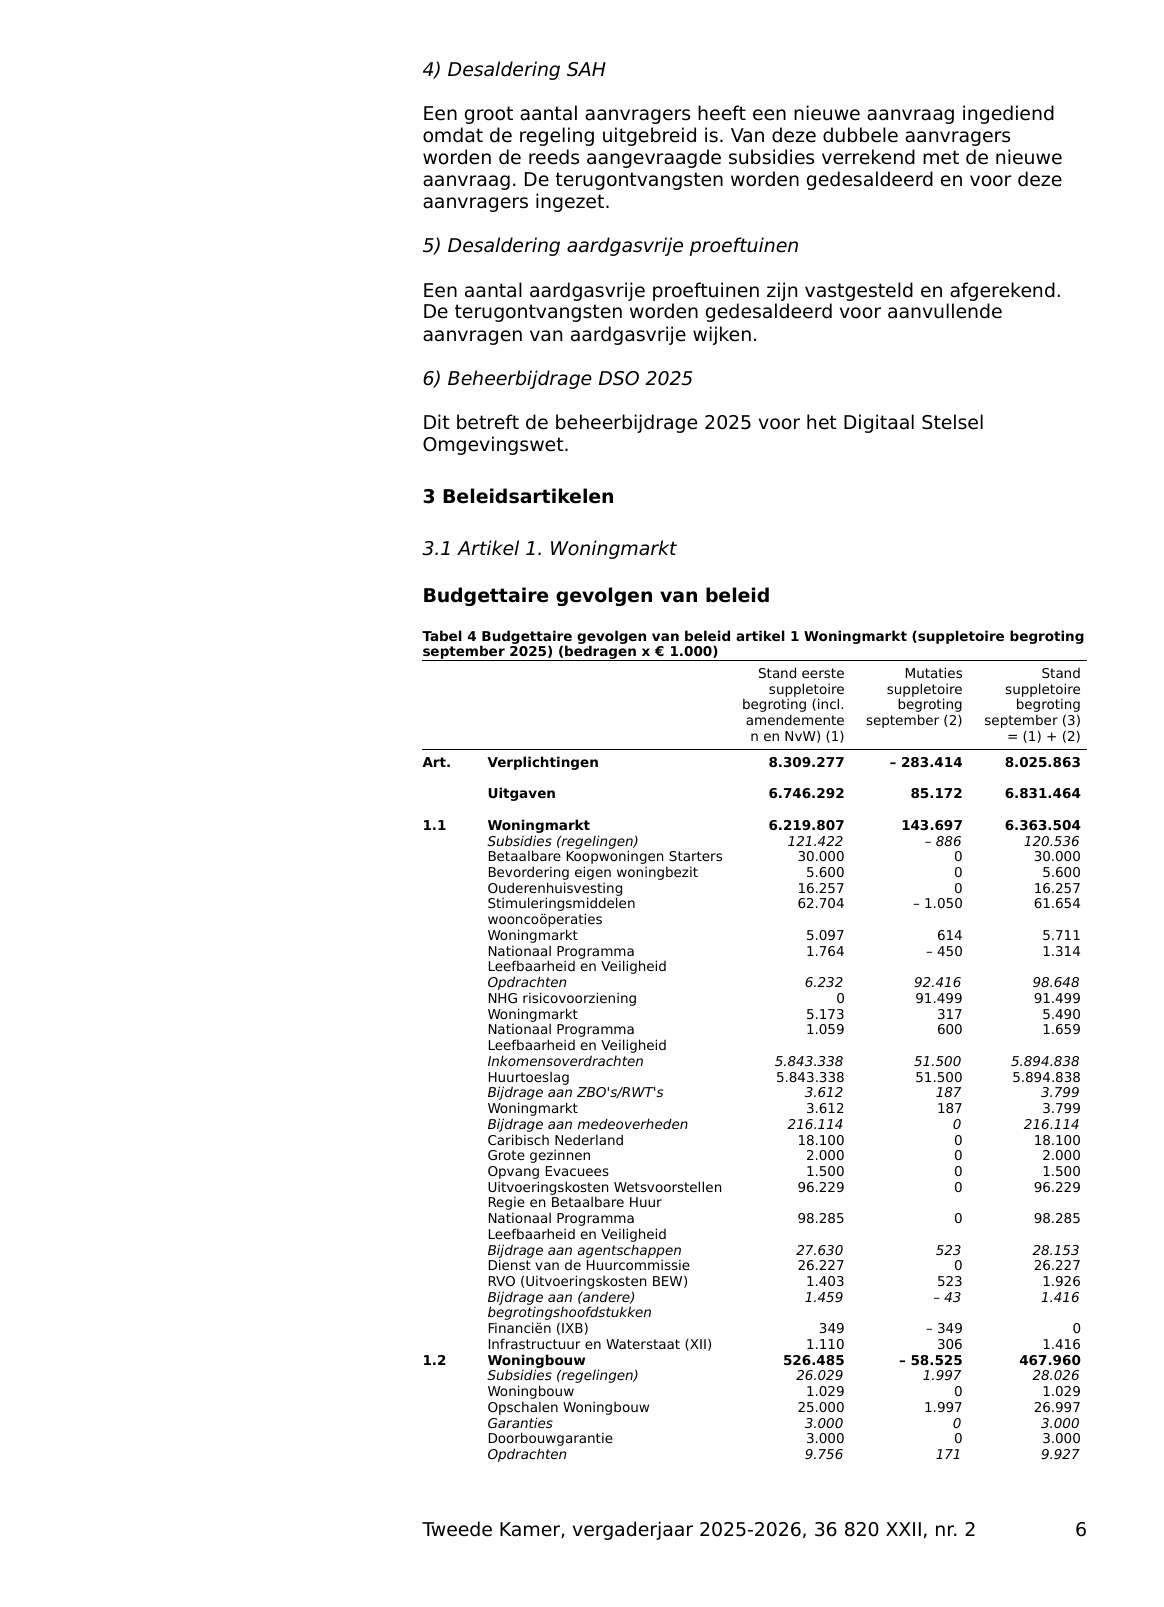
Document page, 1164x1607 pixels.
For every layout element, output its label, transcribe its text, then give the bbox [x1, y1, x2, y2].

table_cell 6.746.292 [732, 786, 850, 802]
table_cell 0 [850, 1148, 968, 1164]
table_cell 0 [850, 1384, 968, 1400]
table_cell Woningbouw [481, 1384, 732, 1400]
table_cell [422, 1132, 481, 1148]
table_cell [481, 771, 732, 786]
table_cell [422, 1384, 481, 1400]
table_cell [422, 1243, 481, 1258]
table_cell 1.416 [969, 1337, 1087, 1352]
table_cell Ouderenhuisvesting [481, 881, 732, 896]
table_cell 1.500 [732, 1164, 850, 1179]
table_cell 317 [850, 1006, 968, 1022]
table_cell – 283.414 [850, 750, 968, 771]
table_cell Grote gezinnen [481, 1148, 732, 1164]
table_cell Opdrachten [481, 975, 732, 991]
table_cell 121.422 [732, 834, 850, 849]
table_cell [969, 771, 1087, 786]
table_cell [422, 786, 481, 802]
table_cell Stand eerste suppletoire begroting (incl. amendementen en NvW) (1) [732, 661, 850, 749]
subtitle 4) Desaldering SAH [422, 59, 1087, 81]
table_cell Bijdrage aan agentschappen [481, 1243, 732, 1258]
table_cell 6.219.807 [732, 818, 850, 833]
table_cell 1.110 [732, 1337, 850, 1352]
table_cell 30.000 [969, 849, 1087, 865]
table_cell Bevordering eigen woningbezit [481, 865, 732, 881]
table_cell Infrastructuur en Waterstaat (XII) [481, 1337, 732, 1352]
table_cell Opvang Evacuees [481, 1164, 732, 1179]
table_cell 2.000 [969, 1148, 1087, 1164]
table_cell [481, 802, 732, 818]
table_cell 1.926 [969, 1274, 1087, 1289]
table_cell [422, 661, 481, 749]
table_cell 5.600 [969, 865, 1087, 881]
table_cell 0 [850, 1415, 968, 1431]
table_cell 3.000 [732, 1431, 850, 1447]
table_cell Bijdrage aan (andere) begrotingshoofdstukken [481, 1290, 732, 1321]
table_cell [422, 1117, 481, 1132]
table_cell 1.416 [969, 1290, 1087, 1321]
table_cell [422, 1290, 481, 1321]
table_cell 98.648 [969, 975, 1087, 991]
table_cell 0 [732, 991, 850, 1006]
table_cell [422, 1447, 481, 1463]
text Een aantal aardgasvrije proeftuinen zijn vastgesteld en afgerekend. De terugontvangsten worden gedesaldeerd voor aanvullende aanvragen van aardgasvrije wijken. [422, 279, 1087, 345]
table_cell Opdrachten [481, 1447, 732, 1463]
table_cell 1.459 [732, 1290, 850, 1321]
table_cell 96.229 [732, 1180, 850, 1211]
table_cell 18.100 [732, 1132, 850, 1148]
table_cell [481, 661, 732, 749]
table_cell – 43 [850, 1290, 968, 1321]
table_cell 26.997 [969, 1400, 1087, 1415]
table_cell 187 [850, 1101, 968, 1117]
table_cell 6.831.464 [969, 786, 1087, 802]
table_cell – 450 [850, 944, 968, 975]
table_cell – 1.050 [850, 896, 968, 928]
table_cell Financiën (IXB) [481, 1321, 732, 1337]
table_cell 26.227 [969, 1258, 1087, 1274]
table_cell 600 [850, 1022, 968, 1054]
table_cell [422, 1431, 481, 1447]
table_cell 0 [850, 1211, 968, 1242]
table_cell Mutaties suppletoire begroting september (2) [850, 661, 968, 749]
table_cell 216.114 [732, 1117, 850, 1132]
table_cell [422, 834, 481, 849]
table_cell [422, 849, 481, 865]
table_cell [422, 1368, 481, 1384]
table_cell [422, 1274, 481, 1289]
table_cell 3.000 [969, 1431, 1087, 1447]
subtitle 3 Beleidsartikelen [422, 486, 1087, 508]
table_cell 5.843.338 [732, 1054, 850, 1069]
subtitle 6) Beheerbijdrage DSO 2025 [422, 368, 1087, 389]
table_cell 120.536 [969, 834, 1087, 849]
table_cell Bijdrage aan medeoverheden [481, 1117, 732, 1132]
table_cell 0 [969, 1321, 1087, 1337]
table_cell 0 [850, 1431, 968, 1447]
table_cell 143.697 [850, 818, 968, 833]
table_cell Subsidies (regelingen) [481, 834, 732, 849]
table_cell [732, 771, 850, 786]
table_cell 3.612 [732, 1101, 850, 1117]
table_cell [422, 975, 481, 991]
table_cell Caribisch Nederland [481, 1132, 732, 1148]
table_cell 28.026 [969, 1368, 1087, 1384]
table_cell 5.173 [732, 1006, 850, 1022]
table_cell 216.114 [969, 1117, 1087, 1132]
table_cell Uitvoeringskosten Wetsvoorstellen Regie en Betaalbare Huur [481, 1180, 732, 1211]
table_cell Garanties [481, 1415, 732, 1431]
table_cell 3.000 [969, 1415, 1087, 1431]
table_cell 51.500 [850, 1069, 968, 1085]
table_cell 0 [850, 881, 968, 896]
table_cell Woningmarkt [481, 1101, 732, 1117]
table_cell 26.227 [732, 1258, 850, 1274]
table_cell 523 [850, 1274, 968, 1289]
table_cell 0 [850, 1180, 968, 1211]
table_cell 1.029 [732, 1384, 850, 1400]
table_cell 8.025.863 [969, 750, 1087, 771]
table_cell [422, 1180, 481, 1211]
table_cell – 886 [850, 834, 968, 849]
table_cell 51.500 [850, 1054, 968, 1069]
table_cell – 58.525 [850, 1353, 968, 1368]
table_cell RVO (Uitvoeringskosten BEW) [481, 1274, 732, 1289]
table_cell Stand suppletoire begroting september (3) = (1) + (2) [969, 661, 1087, 749]
table_cell 1.764 [732, 944, 850, 975]
table_cell [422, 1085, 481, 1101]
text Een groot aantal aanvragers heeft een nieuwe aanvraag ingediend omdat de regeling uitgebreid is. Van deze dubbele aanvragers worden de reeds aangevraagde subsidies verrekend met de nieuwe aanvraag. De terugontvangsten worden gedesaldeerd en voor deze aanvragers ingezet. [422, 103, 1087, 213]
table_cell 526.485 [732, 1353, 850, 1368]
table_cell 92.416 [850, 975, 968, 991]
table_cell 85.172 [850, 786, 968, 802]
table_cell 1.059 [732, 1022, 850, 1054]
text Dit betreft de beheerbijdrage 2025 voor het Digitaal Stelsel Omgevingswet. [422, 412, 1087, 456]
table_cell 1.403 [732, 1274, 850, 1289]
table_cell [422, 1211, 481, 1242]
table_cell 3.000 [732, 1415, 850, 1431]
table_cell 306 [850, 1337, 968, 1352]
table_cell 0 [850, 849, 968, 865]
table_cell – 349 [850, 1321, 968, 1337]
table_cell Woningmarkt [481, 818, 732, 833]
table_cell 18.100 [969, 1132, 1087, 1148]
table_cell 0 [850, 1258, 968, 1274]
table_cell [422, 1069, 481, 1085]
subtitle Budgettaire gevolgen van beleid [422, 585, 1087, 607]
table_cell Nationaal Programma Leefbaarheid en Veiligheid [481, 1211, 732, 1242]
table_cell 523 [850, 1243, 968, 1258]
table_cell [422, 991, 481, 1006]
table_cell 91.499 [850, 991, 968, 1006]
table_cell 5.097 [732, 928, 850, 943]
table_cell 0 [850, 1132, 968, 1148]
table_cell [422, 1400, 481, 1415]
table_cell [422, 1101, 481, 1117]
table_cell Verplichtingen [481, 750, 732, 771]
table_cell 3.799 [969, 1101, 1087, 1117]
table_cell [422, 896, 481, 928]
table_cell 0 [850, 865, 968, 881]
table_cell 16.257 [732, 881, 850, 896]
table_cell 1.029 [969, 1384, 1087, 1400]
table_cell [422, 1258, 481, 1274]
table_cell Opschalen Woningbouw [481, 1400, 732, 1415]
table_cell Woningmarkt [481, 928, 732, 943]
table_cell 1.997 [850, 1368, 968, 1384]
table_cell [422, 1415, 481, 1431]
table_cell 9.756 [732, 1447, 850, 1463]
table_cell [422, 1022, 481, 1054]
table_cell [422, 771, 481, 786]
table_cell 30.000 [732, 849, 850, 865]
table_cell 614 [850, 928, 968, 943]
table_cell 25.000 [732, 1400, 850, 1415]
table_cell 5.894.838 [969, 1054, 1087, 1069]
table_cell 467.960 [969, 1353, 1087, 1368]
table_cell [422, 928, 481, 943]
table_cell Huurtoeslag [481, 1069, 732, 1085]
table_cell Inkomensoverdrachten [481, 1054, 732, 1069]
table_cell 1.314 [969, 944, 1087, 975]
table_cell NHG risicovoorziening [481, 991, 732, 1006]
table_cell 9.927 [969, 1447, 1087, 1463]
table_cell 0 [850, 1164, 968, 1179]
table_cell 5.843.338 [732, 1069, 850, 1085]
table_cell [422, 1337, 481, 1352]
table_cell 1.1 [422, 818, 481, 833]
table_cell Nationaal Programma Leefbaarheid en Veiligheid [481, 944, 732, 975]
subtitle 3.1 Artikel 1. Woningmarkt [422, 538, 1087, 560]
table_cell 6.363.504 [969, 818, 1087, 833]
table_cell 1.659 [969, 1022, 1087, 1054]
table_cell 5.600 [732, 865, 850, 881]
table_cell Woningmarkt [481, 1006, 732, 1022]
table_cell 5.711 [969, 928, 1087, 943]
table_cell Doorbouwgarantie [481, 1431, 732, 1447]
table_cell [422, 1006, 481, 1022]
table_cell 2.000 [732, 1148, 850, 1164]
table_cell [969, 802, 1087, 818]
table_cell Dienst van de Huurcommissie [481, 1258, 732, 1274]
table_cell 1.997 [850, 1400, 968, 1415]
table_cell 5.894.838 [969, 1069, 1087, 1085]
table_cell [422, 1054, 481, 1069]
table_cell [422, 802, 481, 818]
table_cell [422, 1321, 481, 1337]
table_cell 98.285 [732, 1211, 850, 1242]
table_header Tabel 4 Budgettaire gevolgen van beleid artikel 1 Woningmarkt (suppletoire begroting september 2025) (bedragen x € 1.000) [422, 629, 1087, 660]
table_cell Woningbouw [481, 1353, 732, 1368]
table_cell 349 [732, 1321, 850, 1337]
table_cell [422, 1164, 481, 1179]
table_cell [422, 944, 481, 975]
table_cell 1.2 [422, 1353, 481, 1368]
table_cell 61.654 [969, 896, 1087, 928]
table_cell 1.500 [969, 1164, 1087, 1179]
table_cell [850, 802, 968, 818]
table_cell 3.799 [969, 1085, 1087, 1101]
table_cell 26.029 [732, 1368, 850, 1384]
table_cell 16.257 [969, 881, 1087, 896]
table_cell 5.490 [969, 1006, 1087, 1022]
table_cell [850, 771, 968, 786]
table_cell Uitgaven [481, 786, 732, 802]
table_cell 27.630 [732, 1243, 850, 1258]
table_cell [422, 881, 481, 896]
table_cell 98.285 [969, 1211, 1087, 1242]
table_cell 8.309.277 [732, 750, 850, 771]
subtitle 5) Desaldering aardgasvrije proeftuinen [422, 235, 1087, 257]
table_cell 62.704 [732, 896, 850, 928]
table_cell [422, 865, 481, 881]
table_cell 171 [850, 1447, 968, 1463]
table_cell Bijdrage aan ZBO's/RWT's [481, 1085, 732, 1101]
table_cell Stimuleringsmiddelen wooncoöperaties [481, 896, 732, 928]
table_cell Nationaal Programma Leefbaarheid en Veiligheid [481, 1022, 732, 1054]
table_cell 28.153 [969, 1243, 1087, 1258]
table_cell 6.232 [732, 975, 850, 991]
table_cell [732, 802, 850, 818]
table_cell Art. [422, 750, 481, 771]
table_cell 91.499 [969, 991, 1087, 1006]
table_cell 0 [850, 1117, 968, 1132]
table_cell Betaalbare Koopwoningen Starters [481, 849, 732, 865]
table_cell 96.229 [969, 1180, 1087, 1211]
table_cell 3.612 [732, 1085, 850, 1101]
table_cell 187 [850, 1085, 968, 1101]
table_cell Subsidies (regelingen) [481, 1368, 732, 1384]
table_cell [422, 1148, 481, 1164]
